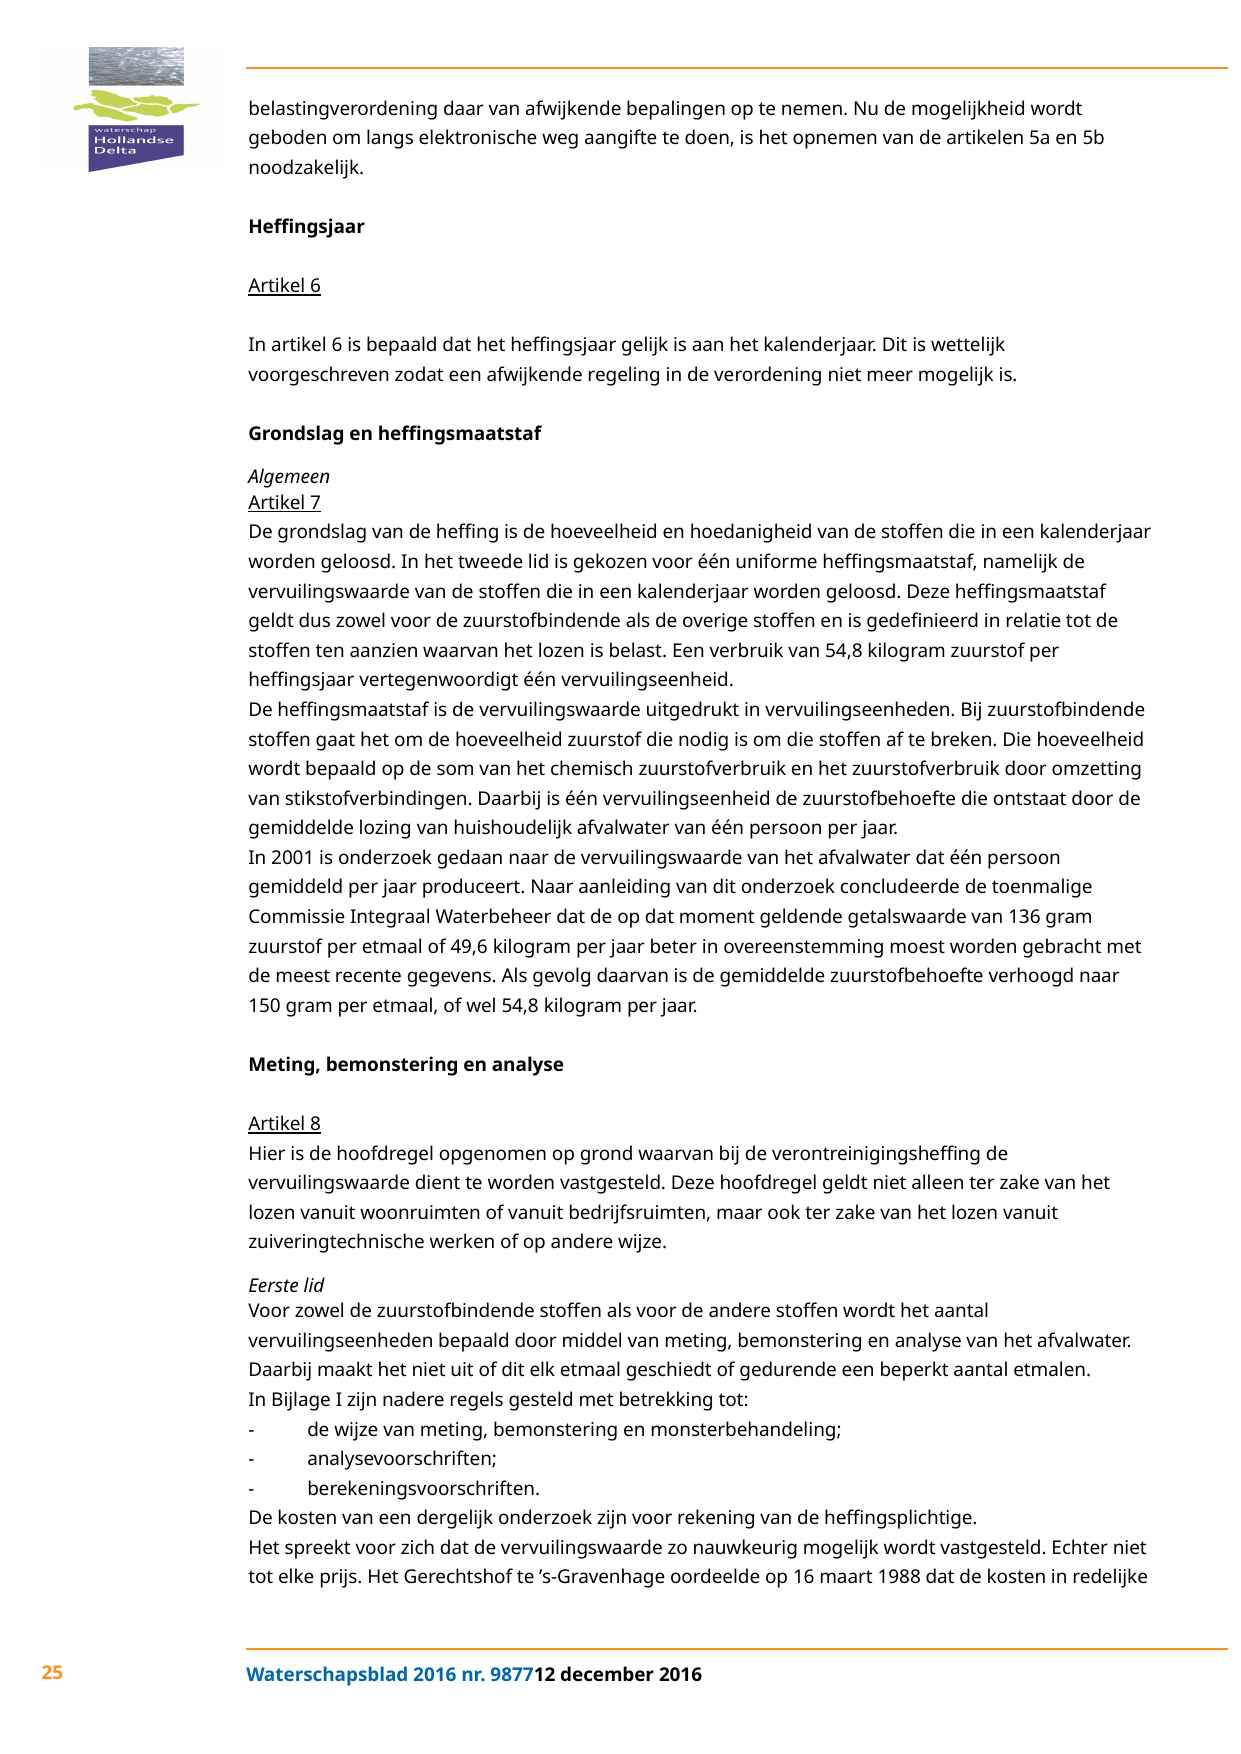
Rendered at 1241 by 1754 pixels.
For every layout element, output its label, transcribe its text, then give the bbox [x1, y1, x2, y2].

text Eerste lid [248, 1272, 1152, 1297]
text Voor zowel de zuurstofbindende stoffen als voor de andere stoffen wordt het aantal vervuilingseenheden bepaald door middel van meting, bemonstering en analyse van het afvalwater. Daarbij maakt het niet uit of dit elk etmaal geschiedt of gedurende een beperkt aantal etmalen. [248, 1297, 1152, 1382]
text De heffingsmaatstaf is de vervuilingswaarde uitgedrukt in vervuilingseenheden. Bij zuurstofbindende stoffen gaat het om de hoeveelheid zuurstof die nodig is om die stoffen af te breken. Die hoeveelheid wordt bepaald op de som van het chemisch zuurstofverbruik en het zuurstofverbruik door omzetting van stikstofverbindingen. Daarbij is één vervuilingseenheid de zuurstofbehoefte die ontstaat door de gemiddelde lozing van huishoudelijk afvalwater van één persoon per jaar. [248, 696, 1152, 840]
text Het spreekt voor zich dat de vervuilingswaarde zo nauwkeurig mogelijk wordt vastgesteld. Echter niet tot elke prijs. Het Gerechtshof te ’s-Gravenhage oordeelde op 16 maart 1988 dat de kosten in redelijke [248, 1534, 1152, 1589]
picture [41, 47, 231, 172]
text Artikel 7 [248, 489, 1152, 515]
text Artikel 8 [248, 1110, 1152, 1136]
list de wijze van meting, bemonstering en monsterbehandeling; [248, 1416, 1152, 1442]
text In artikel 6 is bepaald dat het heffingsjaar gelijk is aan het kalenderjaar. Dit is wettelijk voorgeschreven zodat een afwijkende regeling in de verordening niet meer mogelijk is. [248, 331, 1152, 387]
text Artikel 6 [248, 272, 1152, 298]
text belastingverordening daar van afwijkende bepalingen op te nemen. Nu de mogelijkheid wordt geboden om langs elektronische weg aangifte te doen, is het opnemen van de artikelen 5a en 5b noodzakelijk. [248, 95, 1152, 180]
text Heffingsjaar [248, 213, 1152, 239]
list berekeningsvoorschriften. [248, 1475, 1152, 1501]
text Meting, bemonstering en analyse [248, 1051, 1152, 1077]
text Algemeen [248, 463, 1152, 489]
text Grondslag en heffingsmaatstaf [248, 420, 1152, 446]
text De grondslag van de heffing is de hoeveelheid en hoedanigheid van de stoffen die in een kalenderjaar worden geloosd. In het tweede lid is gekozen voor één uniforme heffingsmaatstaf, namelijk de vervuilingswaarde van de stoffen die in een kalenderjaar worden geloosd. Deze heffingsmaatstaf geldt dus zowel voor de zuurstofbindende als de overige stoffen en is gedefinieerd in relatie tot de stoffen ten aanzien waarvan het lozen is belast. Een verbruik van 54,8 kilogram zuurstof per heffingsjaar vertegenwoordigt één vervuilingseenheid. [248, 519, 1152, 692]
list analysevoorschriften; [248, 1445, 1152, 1471]
text Hier is de hoofdregel opgenomen op grond waarvan bij de verontreinigingsheffing de vervuilingswaarde dient te worden vastgesteld. Deze hoofdregel geldt niet alleen ter zake van het lozen vanuit woonruimten of vanuit bedrijfsruimten, maar ook ter zake van het lozen vanuit zuiveringtechnische werken of op andere wijze. [248, 1140, 1152, 1254]
text De kosten van een dergelijk onderzoek zijn voor rekening van de heffingsplichtige. [248, 1504, 1152, 1530]
text In 2001 is onderzoek gedaan naar de vervuilingswaarde van het afvalwater dat één persoon gemiddeld per jaar produceert. Naar aanleiding van dit onderzoek concludeerde de toenmalige Commissie Integraal Waterbeheer dat de op dat moment geldende getalswaarde van 136 gram zuurstof per etmaal of 49,6 kilogram per jaar beter in overeenstemming moest worden gebracht met de meest recente gegevens. Als gevolg daarvan is de gemiddelde zuurstofbehoefte verhoogd naar 150 gram per etmaal, of wel 54,8 kilogram per jaar. [248, 844, 1152, 1018]
text In Bijlage I zijn nadere regels gesteld met betrekking tot: [248, 1386, 1152, 1412]
